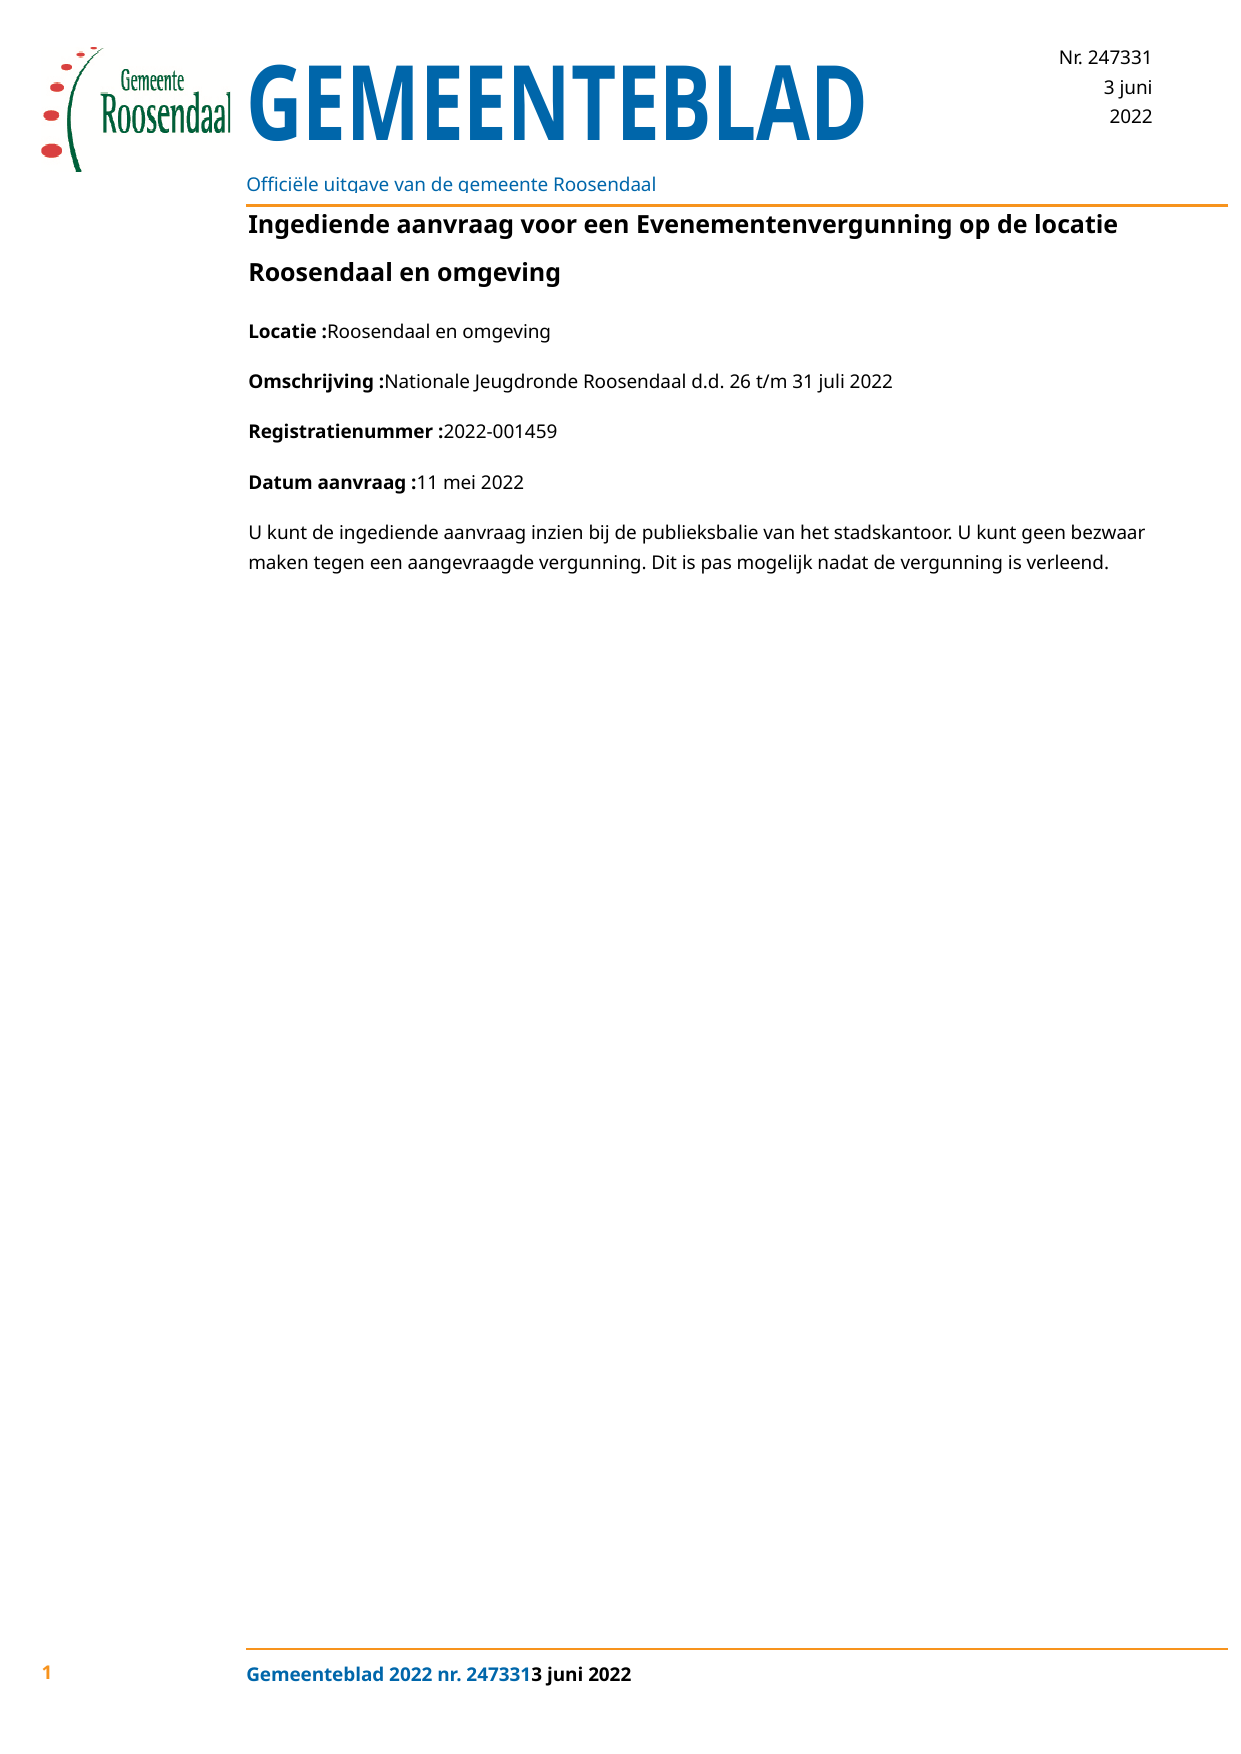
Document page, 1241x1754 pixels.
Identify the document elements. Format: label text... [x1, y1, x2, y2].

picture [41, 47, 231, 172]
text Locatie :Roosendaal en omgeving [248, 318, 1152, 344]
text Omschrijving :Nationale Jeugdronde Roosendaal d.d. 26 t/m 31 juli 2022 [248, 368, 1152, 394]
text Registratienummer :2022-001459 [248, 419, 1152, 444]
text U kunt de ingediende aanvraag inzien bij de publieksbalie van het stadskantoor. U kunt geen bezwaar maken tegen een aangevraagde vergunning. Dit is pas mogelijk nadat de vergunning is verleend. [248, 519, 1152, 575]
text Ingediende aanvraag voor een Evenementenvergunning op de locatie Roosendaal en omgeving [248, 207, 1152, 288]
text Datum aanvraag :11 mei 2022 [248, 469, 1152, 495]
